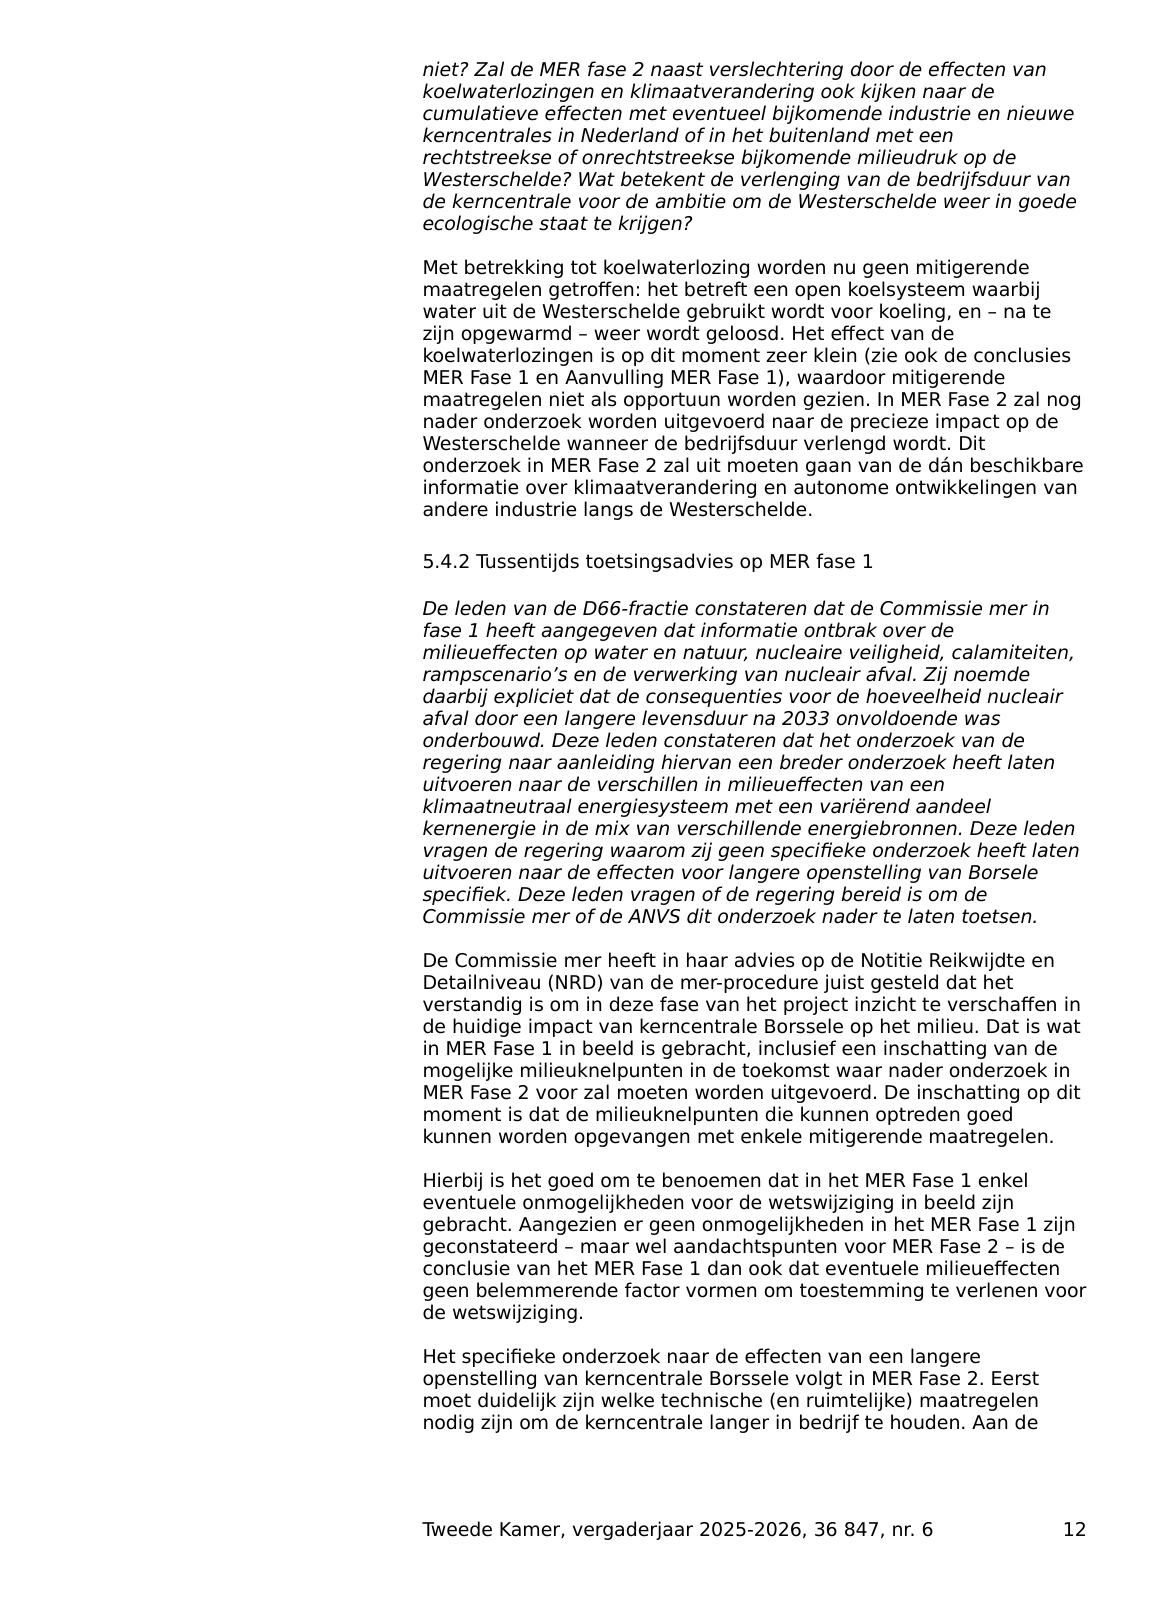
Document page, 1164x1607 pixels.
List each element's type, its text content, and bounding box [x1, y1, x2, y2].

text niet? Zal de MER fase 2 naast verslechtering door de effecten van koelwaterlozingen en klimaatverandering ook kijken naar de cumulatieve effecten met eventueel bijkomende industrie en nieuwe kerncentrales in Nederland of in het buitenland met een rechtstreekse of onrechtstreekse bijkomende milieudruk op de Westerschelde? Wat betekent de verlenging van de bedrijfsduur van de kerncentrale voor de ambitie om de Westerschelde weer in goede ecologische staat te krijgen? [422, 59, 1087, 235]
text Met betrekking tot koelwaterlozing worden nu geen mitigerende maatregelen getroffen: het betreft een open koelsysteem waarbij water uit de Westerschelde gebruikt wordt voor koeling, en – na te zijn opgewarmd – weer wordt geloosd. Het effect van de koelwaterlozingen is op dit moment zeer klein (zie ook de conclusies MER Fase 1 en Aanvulling MER Fase 1), waardoor mitigerende maatregelen niet als opportuun worden gezien. In MER Fase 2 zal nog nader onderzoek worden uitgevoerd naar de precieze impact op de Westerschelde wanneer de bedrijfsduur verlengd wordt. Dit onderzoek in MER Fase 2 zal uit moeten gaan van de dán beschikbare informatie over klimaatverandering en autonome ontwikkelingen van andere industrie langs de Westerschelde. [422, 257, 1087, 521]
subtitle 5.4.2 Tussentijds toetsingsadvies op MER fase 1 [422, 551, 1087, 573]
text De leden van de D66-fractie constateren dat de Commissie mer in fase 1 heeft aangegeven dat informatie ontbrak over de milieueffecten op water en natuur, nucleaire veiligheid, calamiteiten, rampscenario’s en de verwerking van nucleair afval. Zij noemde daarbij expliciet dat de consequenties voor de hoeveelheid nucleair afval door een langere levensduur na 2033 onvoldoende was onderbouwd. Deze leden constateren dat het onderzoek van de regering naar aanleiding hiervan een breder onderzoek heeft laten uitvoeren naar de verschillen in milieueffecten van een klimaatneutraal energiesysteem met een variërend aandeel kernenergie in de mix van verschillende energiebronnen. Deze leden vragen de regering waarom zij geen specifieke onderzoek heeft laten uitvoeren naar de effecten voor langere openstelling van Borsele specifiek. Deze leden vragen of de regering bereid is om de Commissie mer of de ANVS dit onderzoek nader te laten toetsen. [422, 598, 1087, 927]
text Hierbij is het goed om te benoemen dat in het MER Fase 1 enkel eventuele onmogelijkheden voor de wetswijziging in beeld zijn gebracht. Aangezien er geen onmogelijkheden in het MER Fase 1 zijn geconstateerd – maar wel aandachtspunten voor MER Fase 2 – is de conclusie van het MER Fase 1 dan ook dat eventuele milieueffecten geen belemmerende factor vormen om toestemming te verlenen voor de wetswijziging. [422, 1170, 1087, 1323]
text Het specifieke onderzoek naar de effecten van een langere openstelling van kerncentrale Borssele volgt in MER Fase 2. Eerst moet duidelijk zijn welke technische (en ruimtelijke) maatregelen nodig zijn om de kerncentrale langer in bedrijf te houden. Aan de [422, 1346, 1087, 1434]
text De Commissie mer heeft in haar advies op de Notitie Reikwijdte en Detailniveau (NRD) van de mer-procedure juist gesteld dat het verstandig is om in deze fase van het project inzicht te verschaffen in de huidige impact van kerncentrale Borssele op het milieu. Dat is wat in MER Fase 1 in beeld is gebracht, inclusief een inschatting van de mogelijke milieuknelpunten in de toekomst waar nader onderzoek in MER Fase 2 voor zal moeten worden uitgevoerd. De inschatting op dit moment is dat de milieuknelpunten die kunnen optreden goed kunnen worden opgevangen met enkele mitigerende maatregelen. [422, 950, 1087, 1147]
